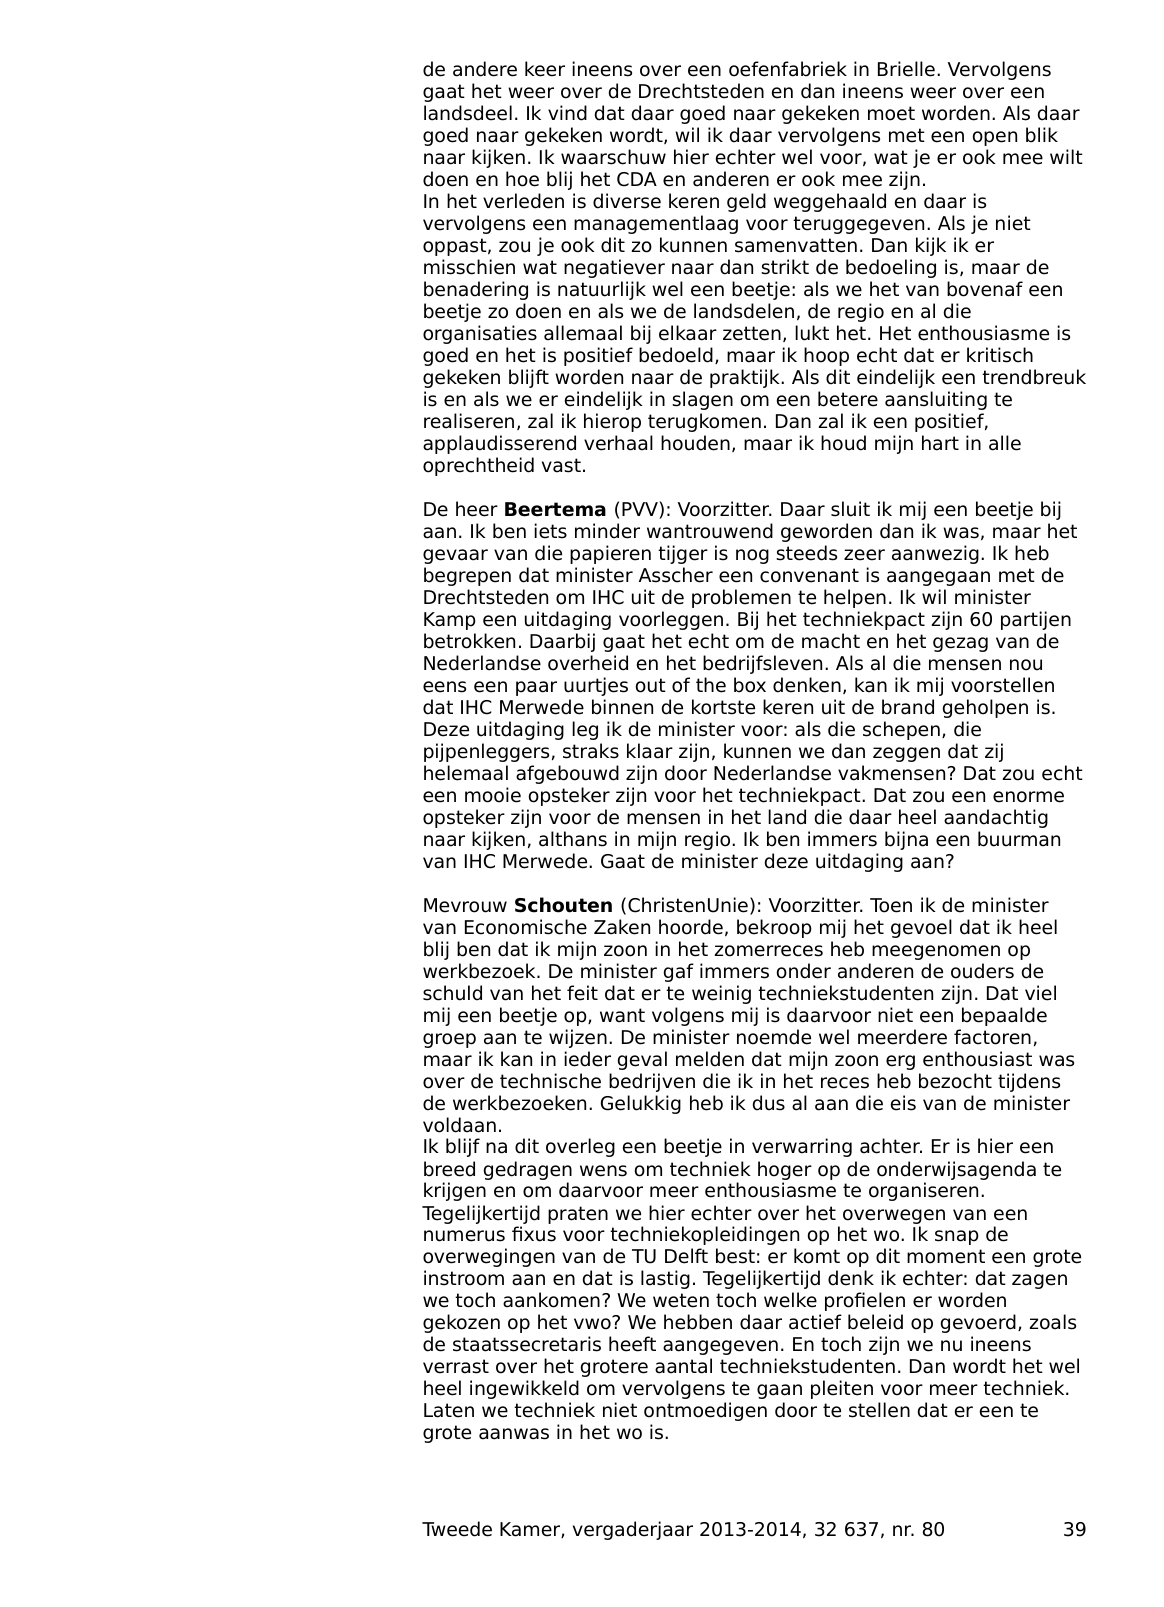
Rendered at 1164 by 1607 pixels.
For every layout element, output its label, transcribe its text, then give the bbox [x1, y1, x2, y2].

text De heer Beertema (PVV): Voorzitter. Daar sluit ik mij een beetje bij aan. Ik ben iets minder wantrouwend geworden dan ik was, maar het gevaar van die papieren tijger is nog steeds zeer aanwezig. Ik heb begrepen dat minister Asscher een convenant is aangegaan met de Drechtsteden om IHC uit de problemen te helpen. Ik wil minister Kamp een uitdaging voorleggen. Bij het techniekpact zijn 60 partijen betrokken. Daarbij gaat het echt om de macht en het gezag van de Nederlandse overheid en het bedrijfsleven. Als al die mensen nou eens een paar uurtjes out of the box denken, kan ik mij voorstellen dat IHC Merwede binnen de kortste keren uit de brand geholpen is. Deze uitdaging leg ik de minister voor: als die schepen, die pijpenleggers, straks klaar zijn, kunnen we dan zeggen dat zij helemaal afgebouwd zijn door Nederlandse vakmensen? Dat zou echt een mooie opsteker zijn voor het techniekpact. Dat zou een enorme opsteker zijn voor de mensen in het land die daar heel aandachtig naar kijken, althans in mijn regio. Ik ben immers bijna een buurman van IHC Merwede. Gaat de minister deze uitdaging aan? [422, 499, 1087, 872]
text de andere keer ineens over een oefenfabriek in Brielle. Vervolgens gaat het weer over de Drechtsteden en dan ineens weer over een landsdeel. Ik vind dat daar goed naar gekeken moet worden. Als daar goed naar gekeken wordt, wil ik daar vervolgens met een open blik naar kijken. Ik waarschuw hier echter wel voor, wat je er ook mee wilt doen en hoe blij het CDA en anderen er ook mee zijn. [422, 59, 1087, 191]
text Mevrouw Schouten (ChristenUnie): Voorzitter. Toen ik de minister van Economische Zaken hoorde, bekroop mij het gevoel dat ik heel blij ben dat ik mijn zoon in het zomerreces heb meegenomen op werkbezoek. De minister gaf immers onder anderen de ouders de schuld van het feit dat er te weinig techniekstudenten zijn. Dat viel mij een beetje op, want volgens mij is daarvoor niet een bepaalde groep aan te wijzen. De minister noemde wel meerdere factoren, maar ik kan in ieder geval melden dat mijn zoon erg enthousiast was over de technische bedrijven die ik in het reces heb bezocht tijdens de werkbezoeken. Gelukkig heb ik dus al aan die eis van de minister voldaan. [422, 895, 1087, 1136]
text In het verleden is diverse keren geld weggehaald en daar is vervolgens een managementlaag voor teruggegeven. Als je niet oppast, zou je ook dit zo kunnen samenvatten. Dan kijk ik er misschien wat negatiever naar dan strikt de bedoeling is, maar de benadering is natuurlijk wel een beetje: als we het van bovenaf een beetje zo doen en als we de landsdelen, de regio en al die organisaties allemaal bij elkaar zetten, lukt het. Het enthousiasme is goed en het is positief bedoeld, maar ik hoop echt dat er kritisch gekeken blijft worden naar de praktijk. Als dit eindelijk een trendbreuk is en als we er eindelijk in slagen om een betere aansluiting te realiseren, zal ik hierop terugkomen. Dan zal ik een positief, applaudisserend verhaal houden, maar ik houd mijn hart in alle oprechtheid vast. [422, 191, 1087, 477]
text Ik blijf na dit overleg een beetje in verwarring achter. Er is hier een breed gedragen wens om techniek hoger op de onderwijsagenda te krijgen en om daarvoor meer enthousiasme te organiseren. Tegelijkertijd praten we hier echter over het overwegen van een numerus fixus voor techniekopleidingen op het wo. Ik snap de overwegingen van de TU Delft best: er komt op dit moment een grote instroom aan en dat is lastig. Tegelijkertijd denk ik echter: dat zagen we toch aankomen? We weten toch welke profielen er worden gekozen op het vwo? We hebben daar actief beleid op gevoerd, zoals de staatssecretaris heeft aangegeven. En toch zijn we nu ineens verrast over het grotere aantal techniekstudenten. Dan wordt het wel heel ingewikkeld om vervolgens te gaan pleiten voor meer techniek. Laten we techniek niet ontmoedigen door te stellen dat er een te grote aanwas in het wo is. [422, 1136, 1087, 1444]
